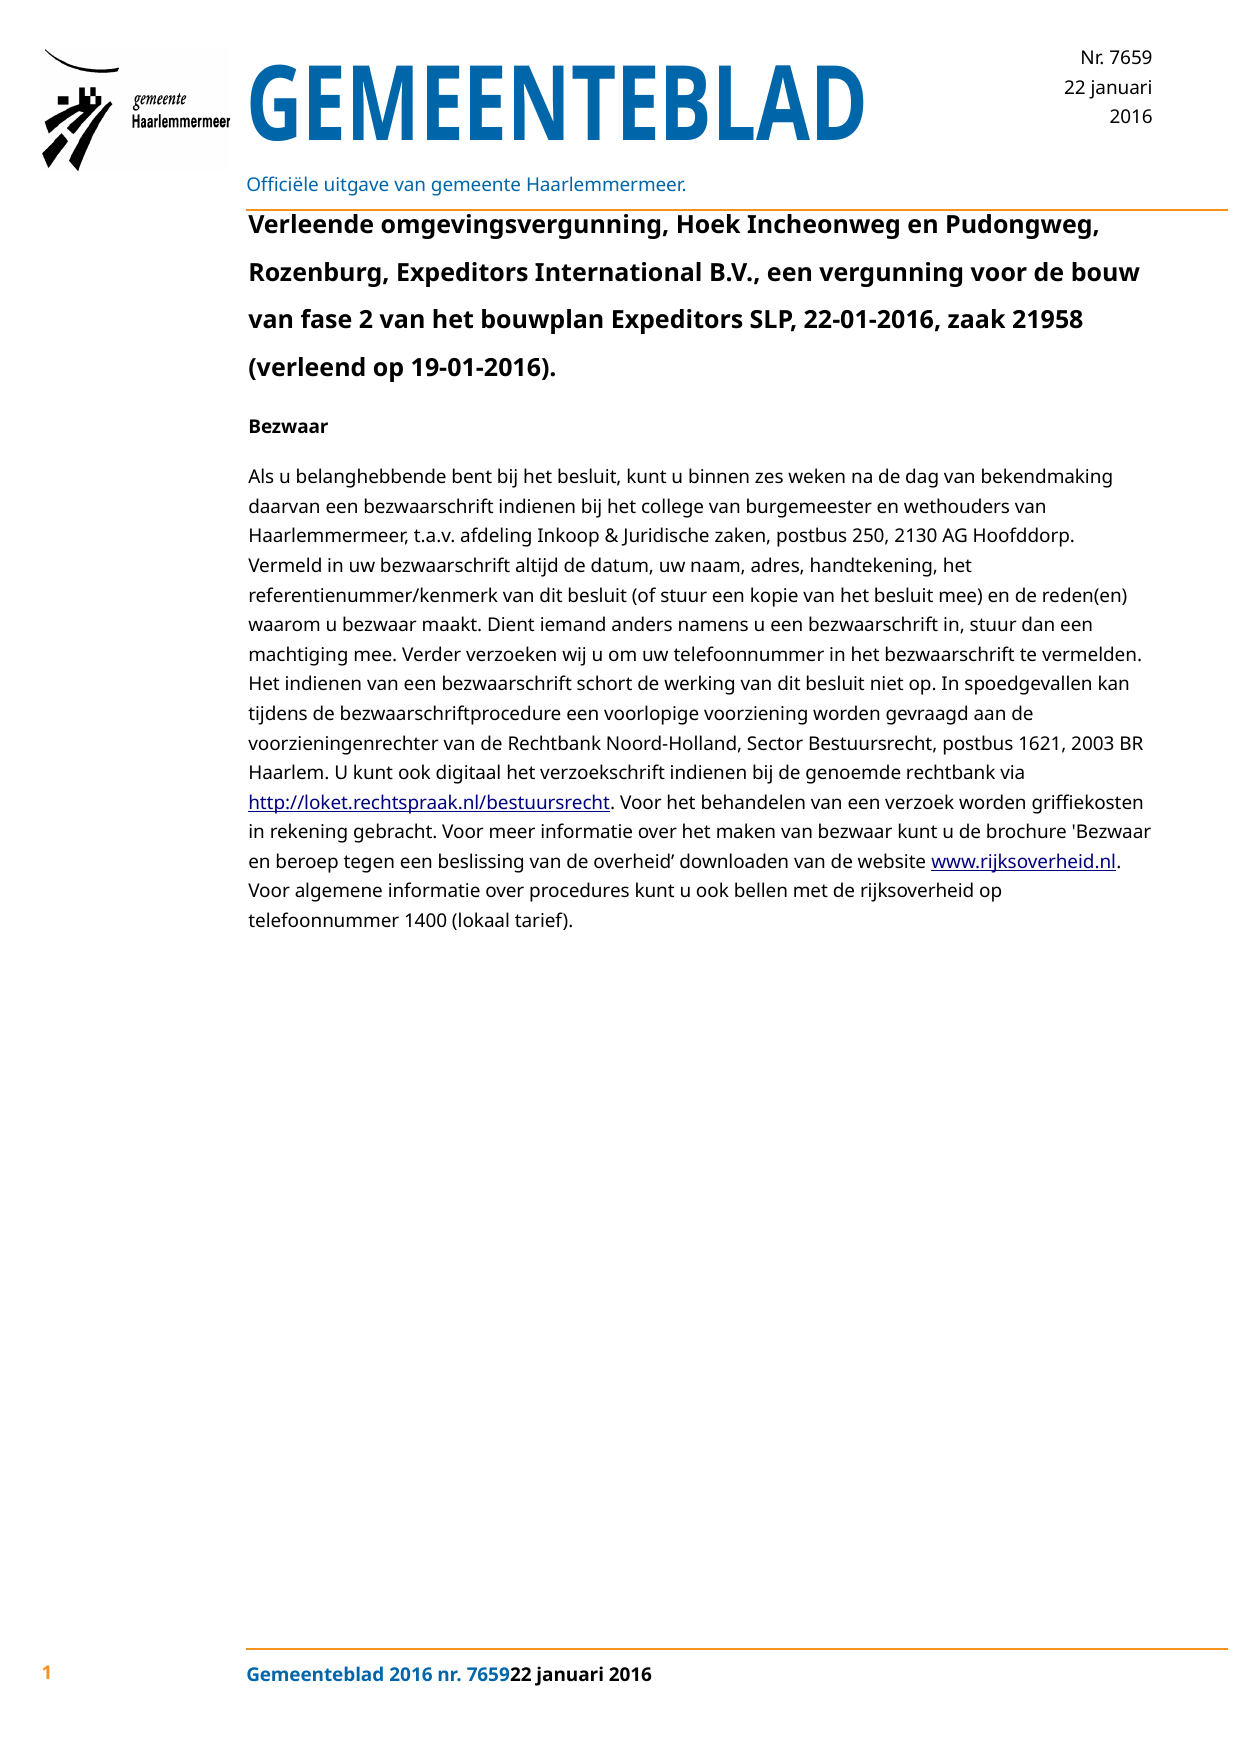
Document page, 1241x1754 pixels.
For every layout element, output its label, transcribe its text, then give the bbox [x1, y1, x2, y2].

text Verleende omgevingsvergunning, Hoek Incheonweg en Pudongweg, Rozenburg, Expeditors International B.V., een vergunning voor de bouw van fase 2 van het bouwplan Expeditors SLP, 22-01-2016, zaak 21958 (verleend op 19-01-2016). [248, 211, 1152, 384]
text Bezwaar [248, 413, 1152, 439]
picture [41, 47, 231, 172]
text Als u belanghebbende bent bij het besluit, kunt u binnen zes weken na de dag van bekendmaking daarvan een bezwaarschrift indienen bij het college van burgemeester en wethouders van Haarlemmermeer, t.a.v. afdeling Inkoop & Juridische zaken, postbus 250, 2130 AG Hoofddorp. Vermeld in uw bezwaarschrift altijd de datum, uw naam, adres, handtekening, het referentienummer/kenmerk van dit besluit (of stuur een kopie van het besluit mee) en de reden(en) waarom u bezwaar maakt. Dient iemand anders namens u een bezwaarschrift in, stuur dan een machtiging mee. Verder verzoeken wij u om uw telefoonnummer in het bezwaarschrift te vermelden. Het indienen van een bezwaarschrift schort de werking van dit besluit niet op. In spoedgevallen kan tijdens de bezwaarschriftprocedure een voorlopige voorziening worden gevraagd aan de voorzieningenrechter van de Rechtbank Noord-Holland, Sector Bestuursrecht, postbus 1621, 2003 BR Haarlem. U kunt ook digitaal het verzoekschrift indienen bij de genoemde rechtbank via http://loket.rechtspraak.nl/bestuursrecht. Voor het behandelen van een verzoek worden griffiekosten in rekening gebracht. Voor meer informatie over het maken van bezwaar kunt u de brochure 'Bezwaar en beroep tegen een beslissing van de overheid’ downloaden van de website www.rijksoverheid.nl. Voor algemene informatie over procedures kunt u ook bellen met de rijksoverheid op telefoonnummer 1400 (lokaal tarief). [248, 463, 1152, 933]
